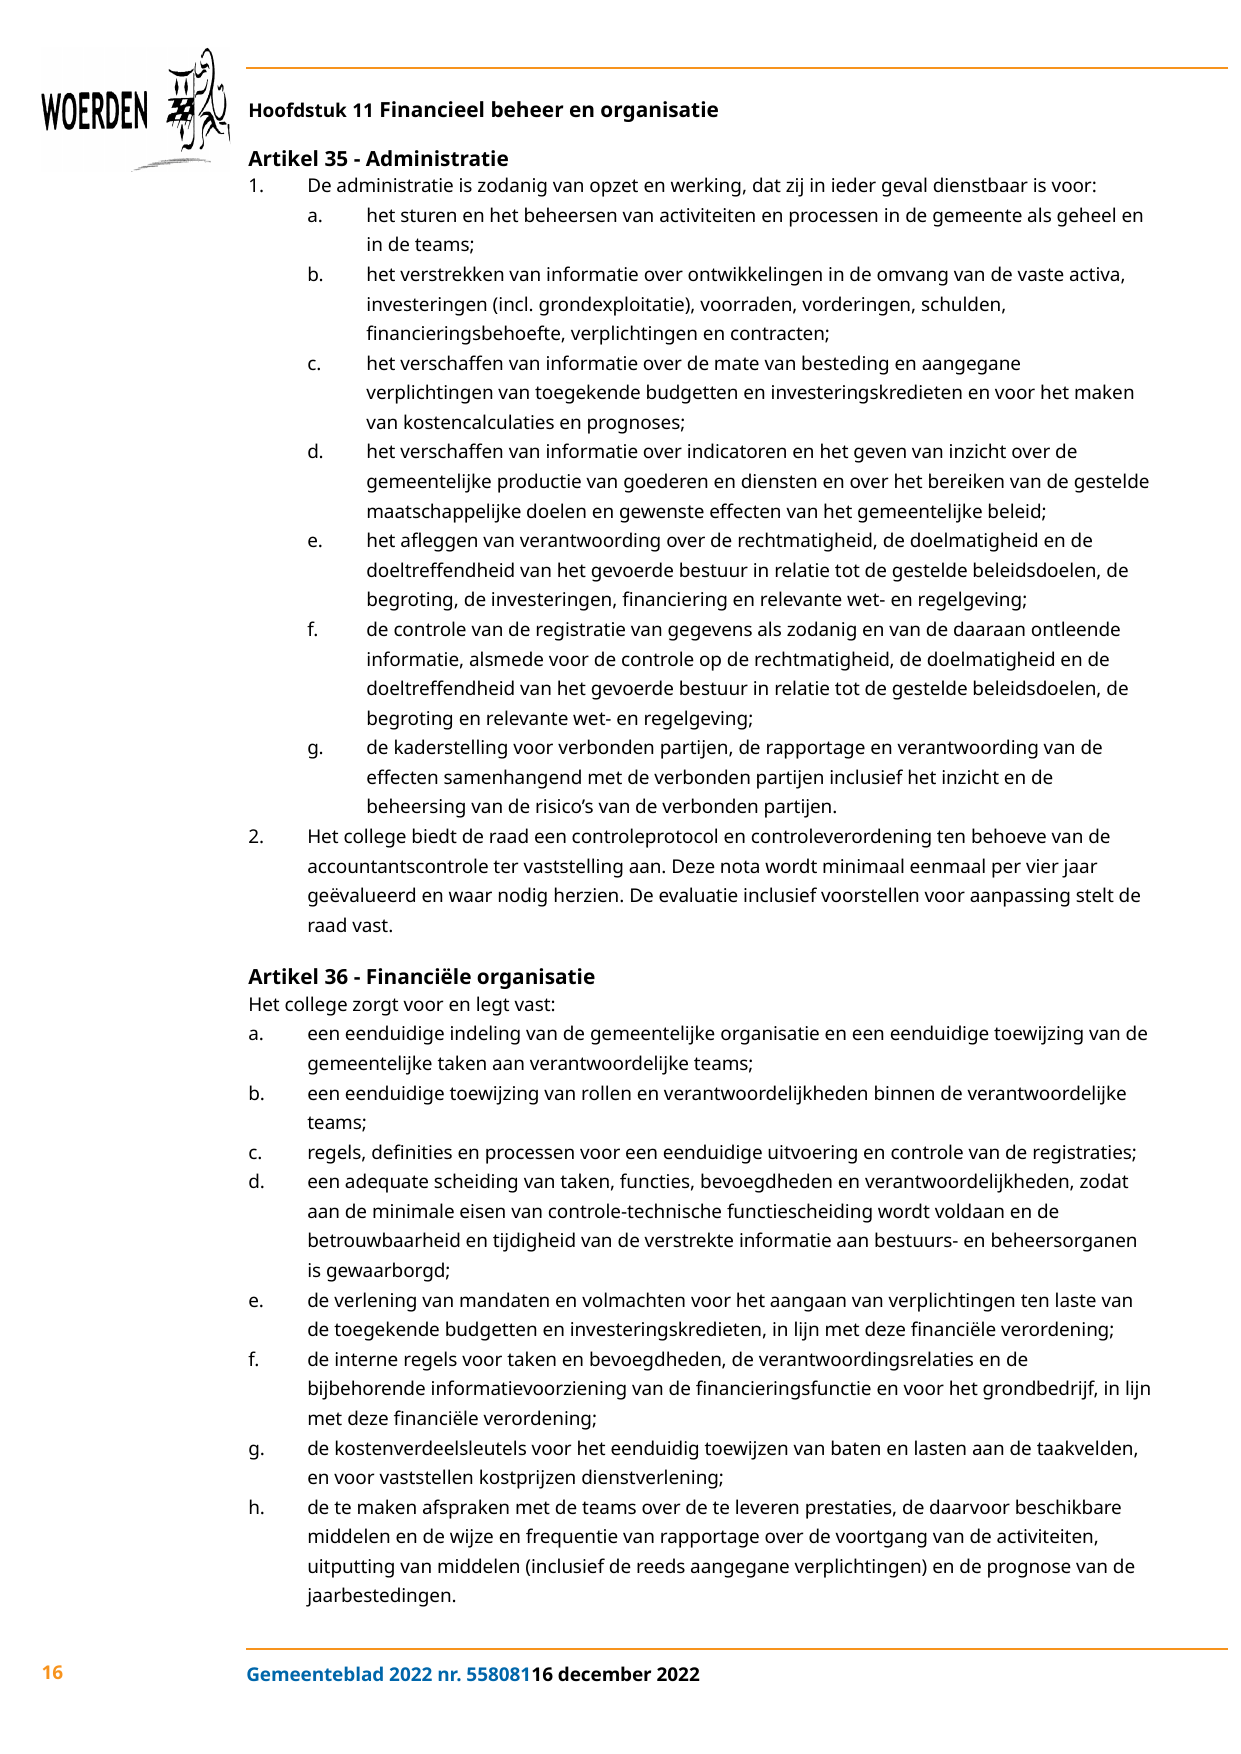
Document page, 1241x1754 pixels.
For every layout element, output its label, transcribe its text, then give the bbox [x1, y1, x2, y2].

text Hoofdstuk 11 Financieel beheer en organisatie [248, 95, 1152, 123]
picture [41, 47, 231, 172]
list het verstrekken van informatie over ontwikkelingen in de omvang van de vaste activa, investeringen (incl. grondexploitatie), voorraden, vorderingen, schulden, financieringsbehoefte, verplichtingen en contracten; [307, 261, 1152, 346]
list Het college biedt de raad een controleprotocol en controleverordening ten behoeve van de accountantscontrole ter vaststelling aan. Deze nota wordt minimaal eenmaal per vier jaar geëvalueerd en waar nodig herzien. De evaluatie inclusief voorstellen voor aanpassing stelt de raad vast. [248, 823, 1152, 938]
list het afleggen van verantwoording over de rechtmatigheid, de doelmatigheid en de doeltreffendheid van het gevoerde bestuur in relatie tot de gestelde beleidsdoelen, de begroting, de investeringen, financiering en relevante wet- en regelgeving; [307, 527, 1152, 612]
list de interne regels voor taken en bevoegdheden, de verantwoordingsrelaties en de bijbehorende informatievoorziening van de financieringsfunctie en voor het grondbedrijf, in lijn met deze financiële verordening; [248, 1346, 1152, 1431]
text Artikel 35 - Administratie [248, 144, 1152, 172]
list de controle van de registratie van gegevens als zodanig en van de daaraan ontleende informatie, alsmede voor de controle op de rechtmatigheid, de doelmatigheid en de doeltreffendheid van het gevoerde bestuur in relatie tot de gestelde beleidsdoelen, de begroting en relevante wet- en regelgeving; [307, 616, 1152, 731]
list het verschaffen van informatie over de mate van besteding en aangegane verplichtingen van toegekende budgetten en investeringskredieten en voor het maken van kostencalculaties en prognoses; [307, 350, 1152, 435]
text Artikel 36 - Financiële organisatie [248, 962, 1152, 991]
list de kaderstelling voor verbonden partijen, de rapportage en verantwoording van de effecten samenhangend met de verbonden partijen inclusief het inzicht en de beheersing van de risico’s van de verbonden partijen. [307, 734, 1152, 819]
list een adequate scheiding van taken, functies, bevoegdheden en verantwoordelijkheden, zodat aan de minimale eisen van controle-technische functiescheiding wordt voldaan en de betrouwbaarheid en tijdigheid van de verstrekte informatie aan bestuurs- en beheersorganen is gewaarborgd; [248, 1168, 1152, 1283]
list het sturen en het beheersen van activiteiten en processen in de gemeente als geheel en in de teams; [307, 202, 1152, 257]
list een eenduidige indeling van de gemeentelijke organisatie en een eenduidige toewijzing van de gemeentelijke taken aan verantwoordelijke teams; [248, 1021, 1152, 1076]
list de te maken afspraken met de teams over de te leveren prestaties, de daarvoor beschikbare middelen en de wijze en frequentie van rapportage over de voortgang van de activiteiten, uitputting van middelen (inclusief de reeds aangegane verplichtingen) en de prognose van de jaarbestedingen. [248, 1494, 1152, 1608]
text Het college zorgt voor en legt vast: [248, 991, 1152, 1017]
list de verlening van mandaten en volmachten voor het aangaan van verplichtingen ten laste van de toegekende budgetten en investeringskredieten, in lijn met deze financiële verordening; [248, 1287, 1152, 1342]
list regels, definities en processen voor een eenduidige uitvoering en controle van de registraties; [248, 1139, 1152, 1164]
list het verschaffen van informatie over indicatoren en het geven van inzicht over de gemeentelijke productie van goederen en diensten en over het bereiken van de gestelde maatschappelijke doelen en gewenste effecten van het gemeentelijke beleid; [307, 439, 1152, 524]
list de kostenverdeelsleutels voor het eenduidig toewijzen van baten en lasten aan de taakvelden, en voor vaststellen kostprijzen dienstverlening; [248, 1435, 1152, 1490]
list een eenduidige toewijzing van rollen en verantwoordelijkheden binnen de verantwoordelijke teams; [248, 1080, 1152, 1135]
list De administratie is zodanig van opzet en werking, dat zij in ieder geval dienstbaar is voor: [248, 172, 1152, 198]
